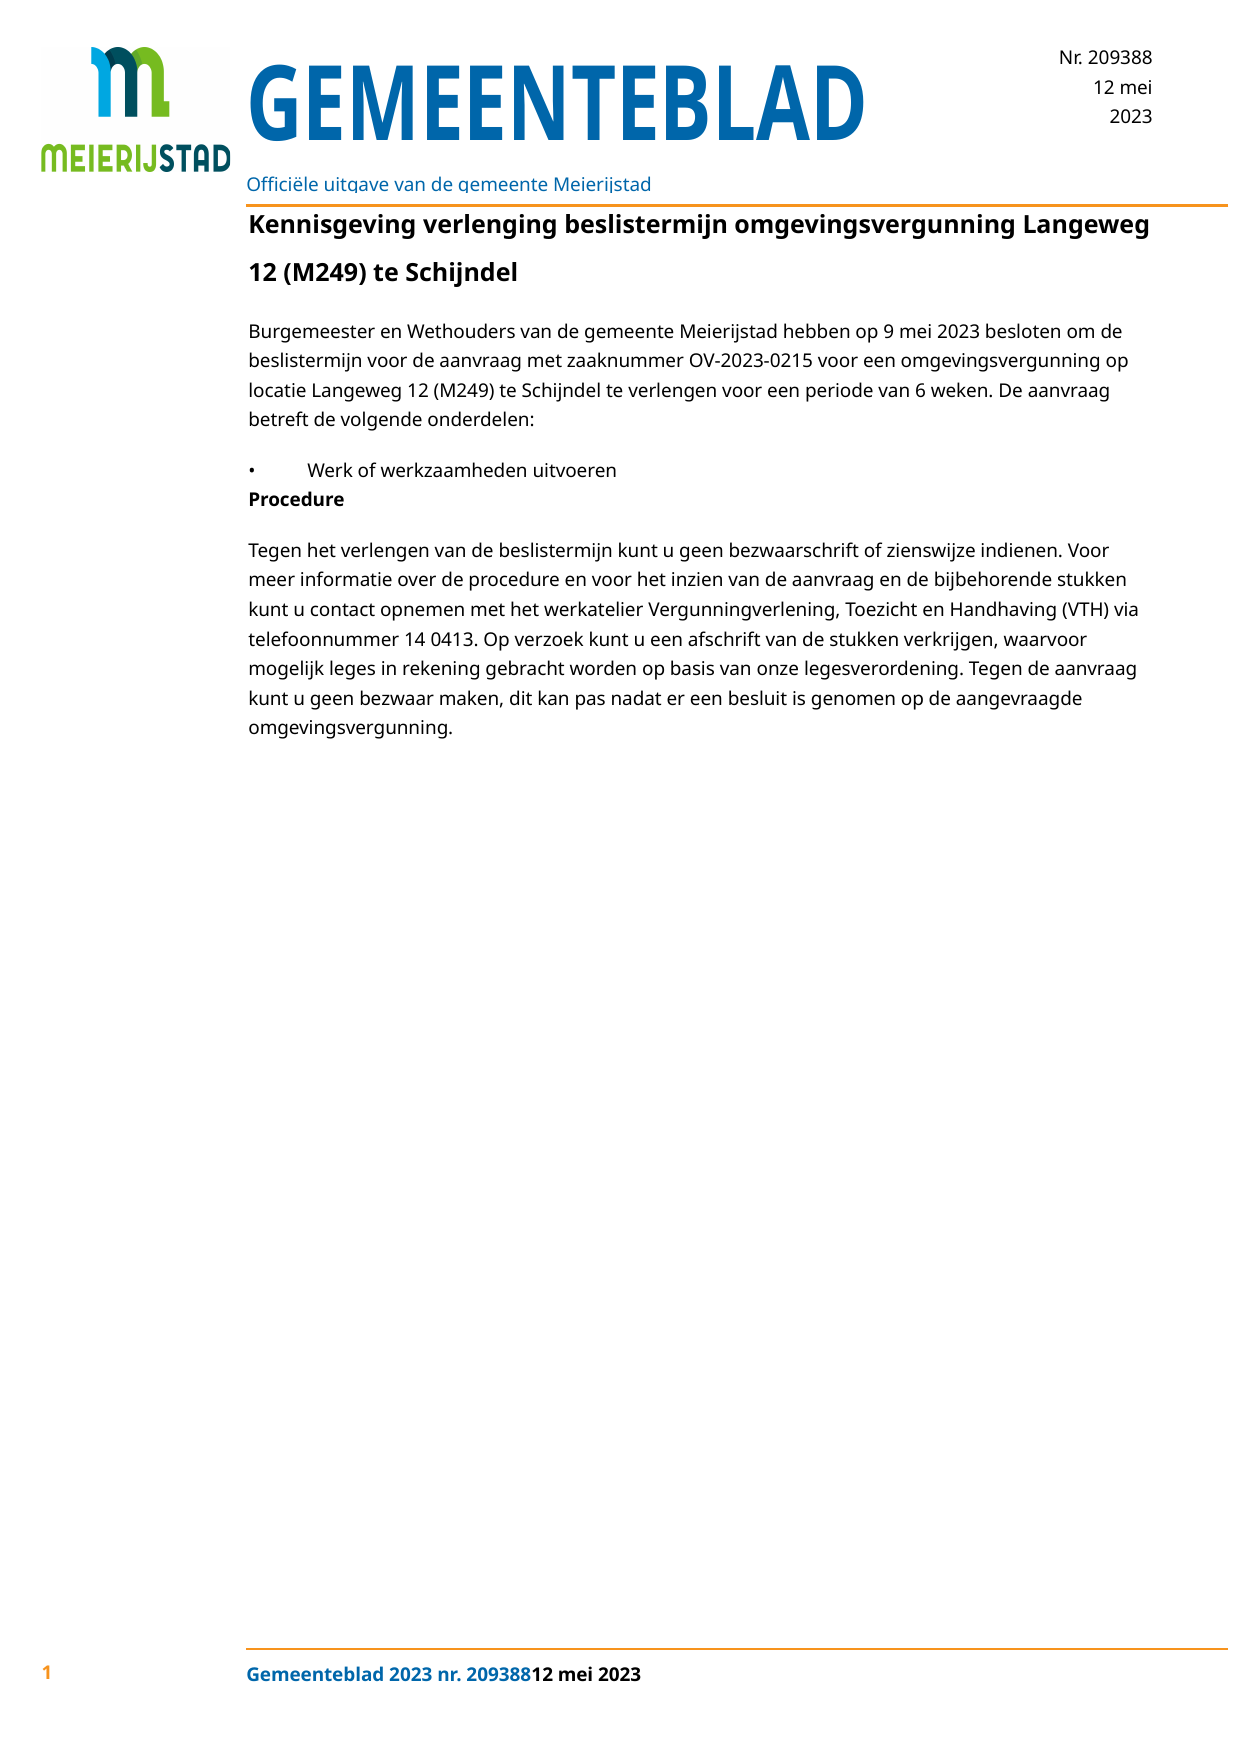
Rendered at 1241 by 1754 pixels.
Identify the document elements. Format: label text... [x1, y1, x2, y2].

text Kennisgeving verlenging beslistermijn omgevingsvergunning Langeweg 12 (M249) te Schijndel [248, 207, 1152, 288]
list Werk of werkzaamheden uitvoeren [248, 457, 1152, 483]
text Procedure [248, 487, 1152, 512]
text Tegen het verlengen van de beslistermijn kunt u geen bezwaarschrift of zienswijze indienen. Voor meer informatie over de procedure en voor het inzien van de aanvraag en de bijbehorende stukken kunt u contact opnemen met het werkatelier Vergunningverlening, Toezicht en Handhaving (VTH) via telefoonnummer 14 0413. Op verzoek kunt u een afschrift van de stukken verkrijgen, waarvoor mogelijk leges in rekening gebracht worden op basis van onze legesverordening. Tegen de aanvraag kunt u geen bezwaar maken, dit kan pas nadat er een besluit is genomen op de aangevraagde omgevingsvergunning. [248, 537, 1152, 740]
text Burgemeester en Wethouders van de gemeente Meierijstad hebben op 9 mei 2023 besloten om de beslistermijn voor de aanvraag met zaaknummer OV-2023-0215 voor een omgevingsvergunning op locatie Langeweg 12 (M249) te Schijndel te verlengen voor een periode van 6 weken. De aanvraag betreft de volgende onderdelen: [248, 318, 1152, 432]
picture [41, 47, 231, 172]
